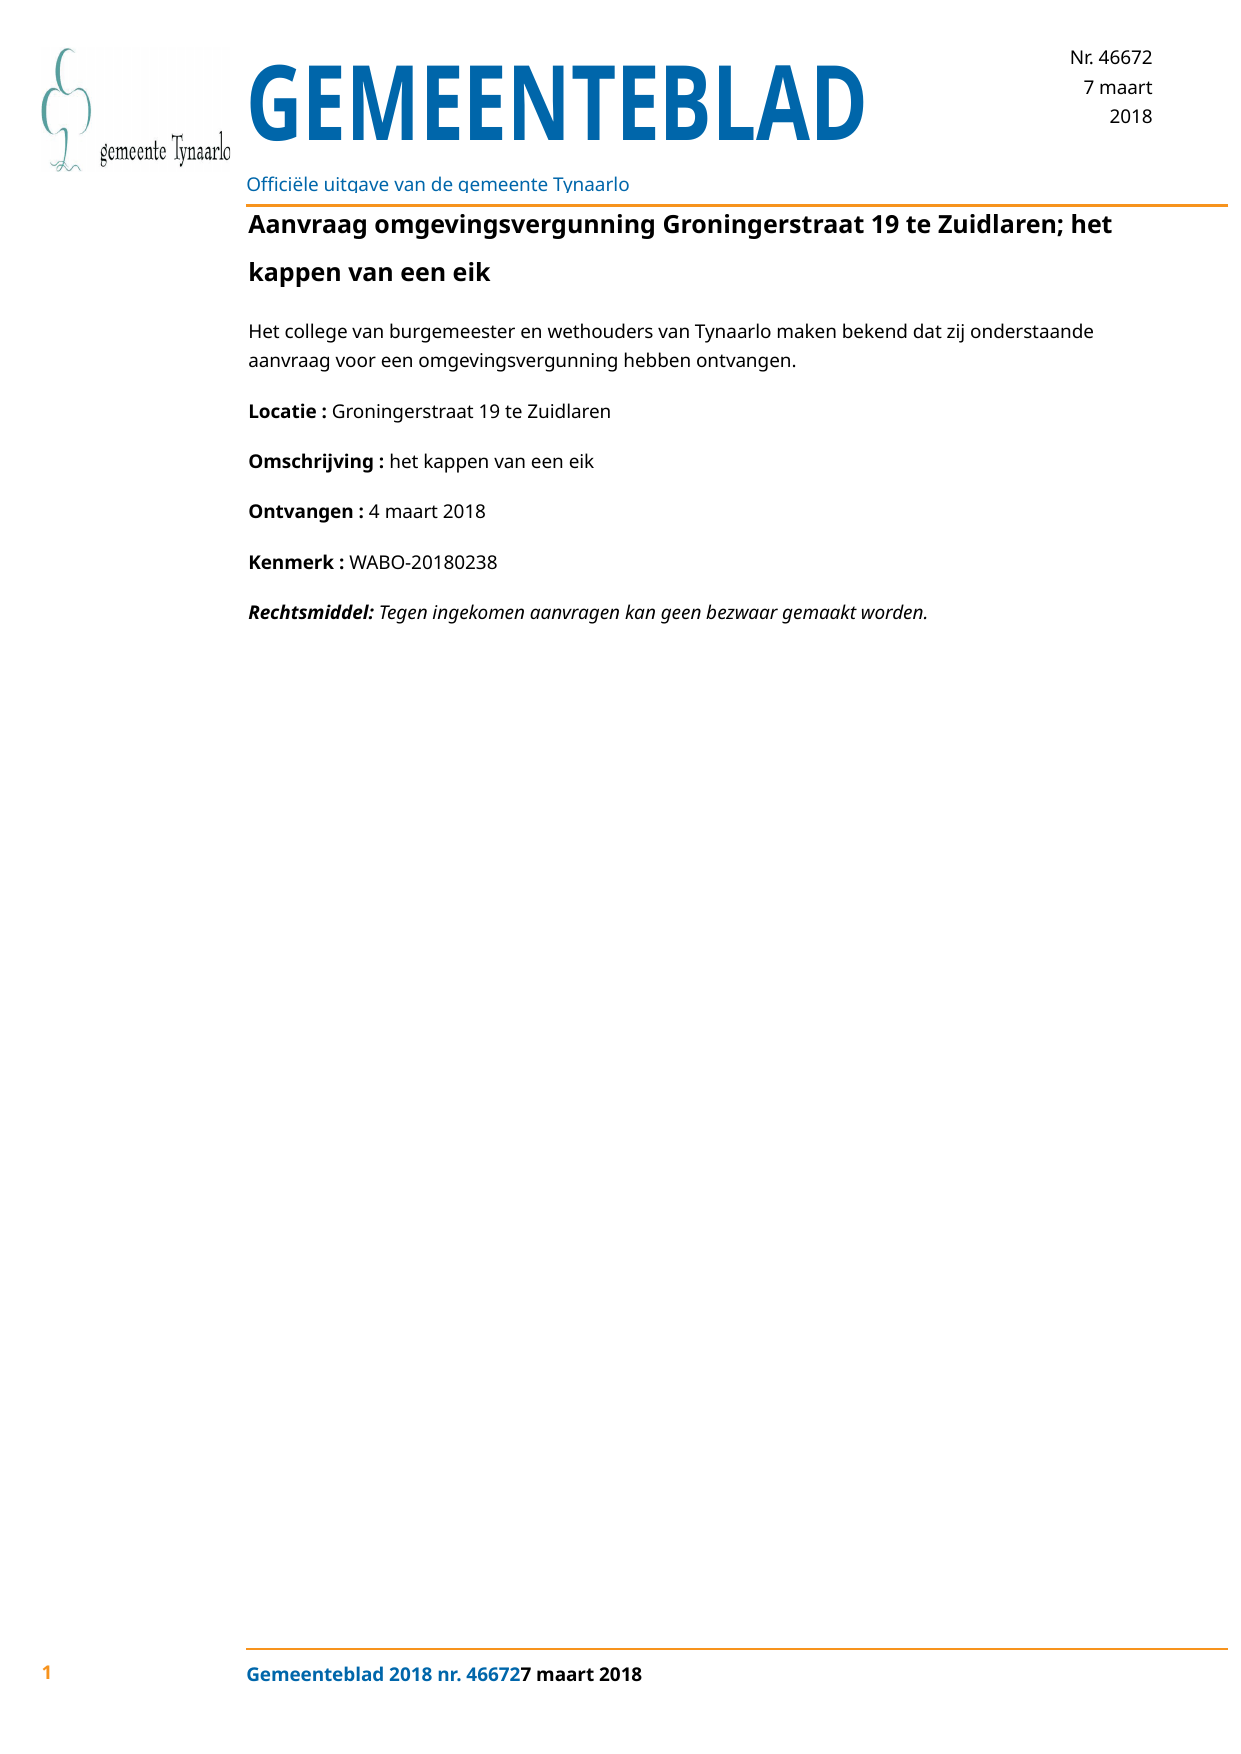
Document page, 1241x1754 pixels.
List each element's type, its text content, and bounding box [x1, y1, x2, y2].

text Rechtsmiddel: Tegen ingekomen aanvragen kan geen bezwaar gemaakt worden. [248, 599, 1152, 625]
text Het college van burgemeester en wethouders van Tynaarlo maken bekend dat zij onderstaande aanvraag voor een omgevingsvergunning hebben ontvangen. [248, 318, 1152, 373]
text Locatie : Groningerstraat 19 te Zuidlaren [248, 398, 1152, 424]
text Omschrijving : het kappen van een eik [248, 448, 1152, 474]
text Aanvraag omgevingsvergunning Groningerstraat 19 te Zuidlaren; het kappen van een eik [248, 207, 1152, 288]
text Ontvangen : 4 maart 2018 [248, 499, 1152, 524]
picture [41, 47, 231, 172]
text Kenmerk : WABO-20180238 [248, 549, 1152, 575]
